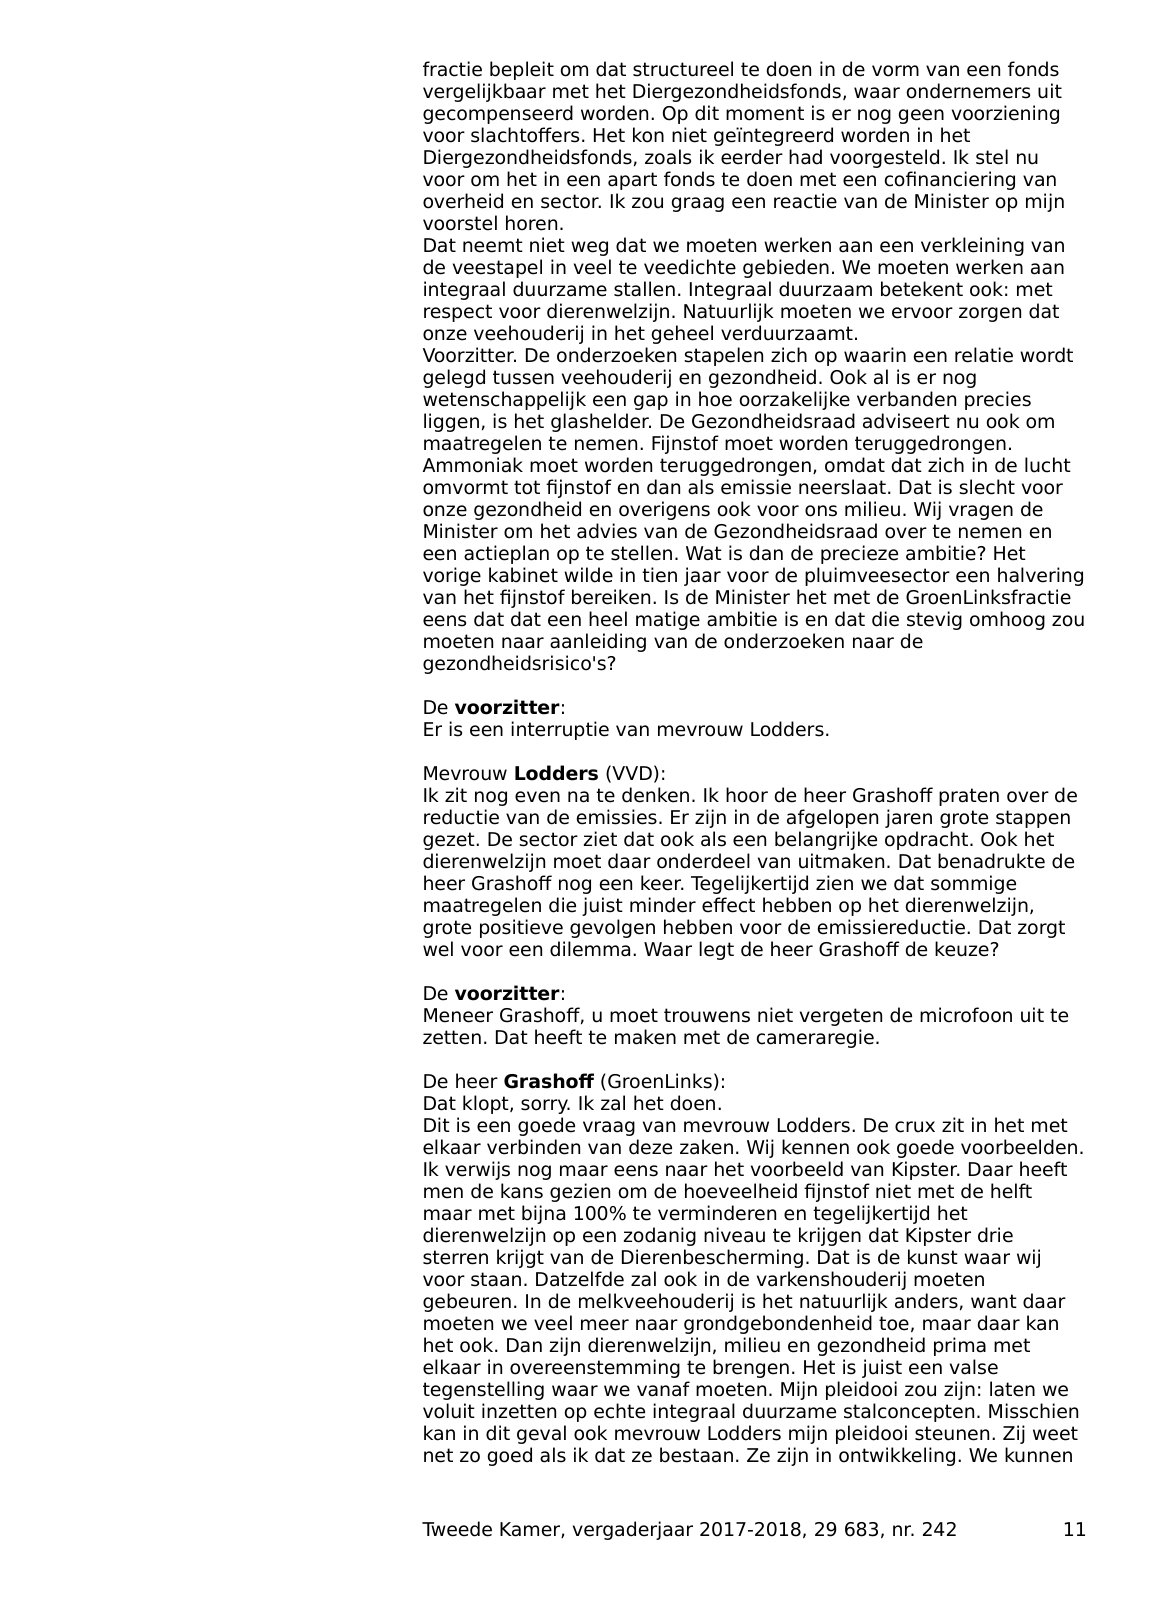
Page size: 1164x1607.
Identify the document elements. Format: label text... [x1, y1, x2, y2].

text De voorzitter: [422, 983, 1087, 1005]
text Dat klopt, sorry. Ik zal het doen. [422, 1093, 1087, 1115]
text De voorzitter: [422, 697, 1087, 719]
text De heer Grashoff (GroenLinks): [422, 1071, 1087, 1093]
text Ik zit nog even na te denken. Ik hoor de heer Grashoff praten over de reductie van de emissies. Er zijn in de afgelopen jaren grote stappen gezet. De sector ziet dat ook als een belangrijke opdracht. Ook het dierenwelzijn moet daar onderdeel van uitmaken. Dat benadrukte de heer Grashoff nog een keer. Tegelijkertijd zien we dat sommige maatregelen die juist minder effect hebben op het dierenwelzijn, grote positieve gevolgen hebben voor de emissiereductie. Dat zorgt wel voor een dilemma. Waar legt de heer Grashoff de keuze? [422, 785, 1087, 961]
text Meneer Grashoff, u moet trouwens niet vergeten de microfoon uit te zetten. Dat heeft te maken met de cameraregie. [422, 1005, 1087, 1049]
text Voorzitter. De onderzoeken stapelen zich op waarin een relatie wordt gelegd tussen veehouderij en gezondheid. Ook al is er nog wetenschappelijk een gap in hoe oorzakelijke verbanden precies liggen, is het glashelder. De Gezondheidsraad adviseert nu ook om maatregelen te nemen. Fijnstof moet worden teruggedrongen. Ammoniak moet worden teruggedrongen, omdat dat zich in de lucht omvormt tot fijnstof en dan als emissie neerslaat. Dat is slecht voor onze gezondheid en overigens ook voor ons milieu. Wij vragen de Minister om het advies van de Gezondheidsraad over te nemen en een actieplan op te stellen. Wat is dan de precieze ambitie? Het vorige kabinet wilde in tien jaar voor de pluimveesector een halvering van het fijnstof bereiken. Is de Minister het met de GroenLinksfractie eens dat dat een heel matige ambitie is en dat die stevig omhoog zou moeten naar aanleiding van de onderzoeken naar de gezondheidsrisico's? [422, 345, 1087, 674]
text Dat neemt niet weg dat we moeten werken aan een verkleining van de veestapel in veel te veedichte gebieden. We moeten werken aan integraal duurzame stallen. Integraal duurzaam betekent ook: met respect voor dierenwelzijn. Natuurlijk moeten we ervoor zorgen dat onze veehouderij in het geheel verduurzaamt. [422, 235, 1087, 345]
text Er is een interruptie van mevrouw Lodders. [422, 719, 1087, 741]
text Dit is een goede vraag van mevrouw Lodders. De crux zit in het met elkaar verbinden van deze zaken. Wij kennen ook goede voorbeelden. Ik verwijs nog maar eens naar het voorbeeld van Kipster. Daar heeft men de kans gezien om de hoeveelheid fijnstof niet met de helft maar met bijna 100% te verminderen en tegelijkertijd het dierenwelzijn op een zodanig niveau te krijgen dat Kipster drie sterren krijgt van de Dierenbescherming. Dat is de kunst waar wij voor staan. Datzelfde zal ook in de varkenshouderij moeten gebeuren. In de melkveehouderij is het natuurlijk anders, want daar moeten we veel meer naar grondgebondenheid toe, maar daar kan het ook. Dan zijn dierenwelzijn, milieu en gezondheid prima met elkaar in overeenstemming te brengen. Het is juist een valse tegenstelling waar we vanaf moeten. Mijn pleidooi zou zijn: laten we voluit inzetten op echte integraal duurzame stalconcepten. Misschien kan in dit geval ook mevrouw Lodders mijn pleidooi steunen. Zij weet net zo goed als ik dat ze bestaan. Ze zijn in ontwikkeling. We kunnen [422, 1115, 1087, 1467]
text Mevrouw Lodders (VVD): [422, 763, 1087, 785]
text fractie bepleit om dat structureel te doen in de vorm van een fonds vergelijkbaar met het Diergezondheidsfonds, waar ondernemers uit gecompenseerd worden. Op dit moment is er nog geen voorziening voor slachtoffers. Het kon niet geïntegreerd worden in het Diergezondheidsfonds, zoals ik eerder had voorgesteld. Ik stel nu voor om het in een apart fonds te doen met een cofinanciering van overheid en sector. Ik zou graag een reactie van de Minister op mijn voorstel horen. [422, 59, 1087, 235]
